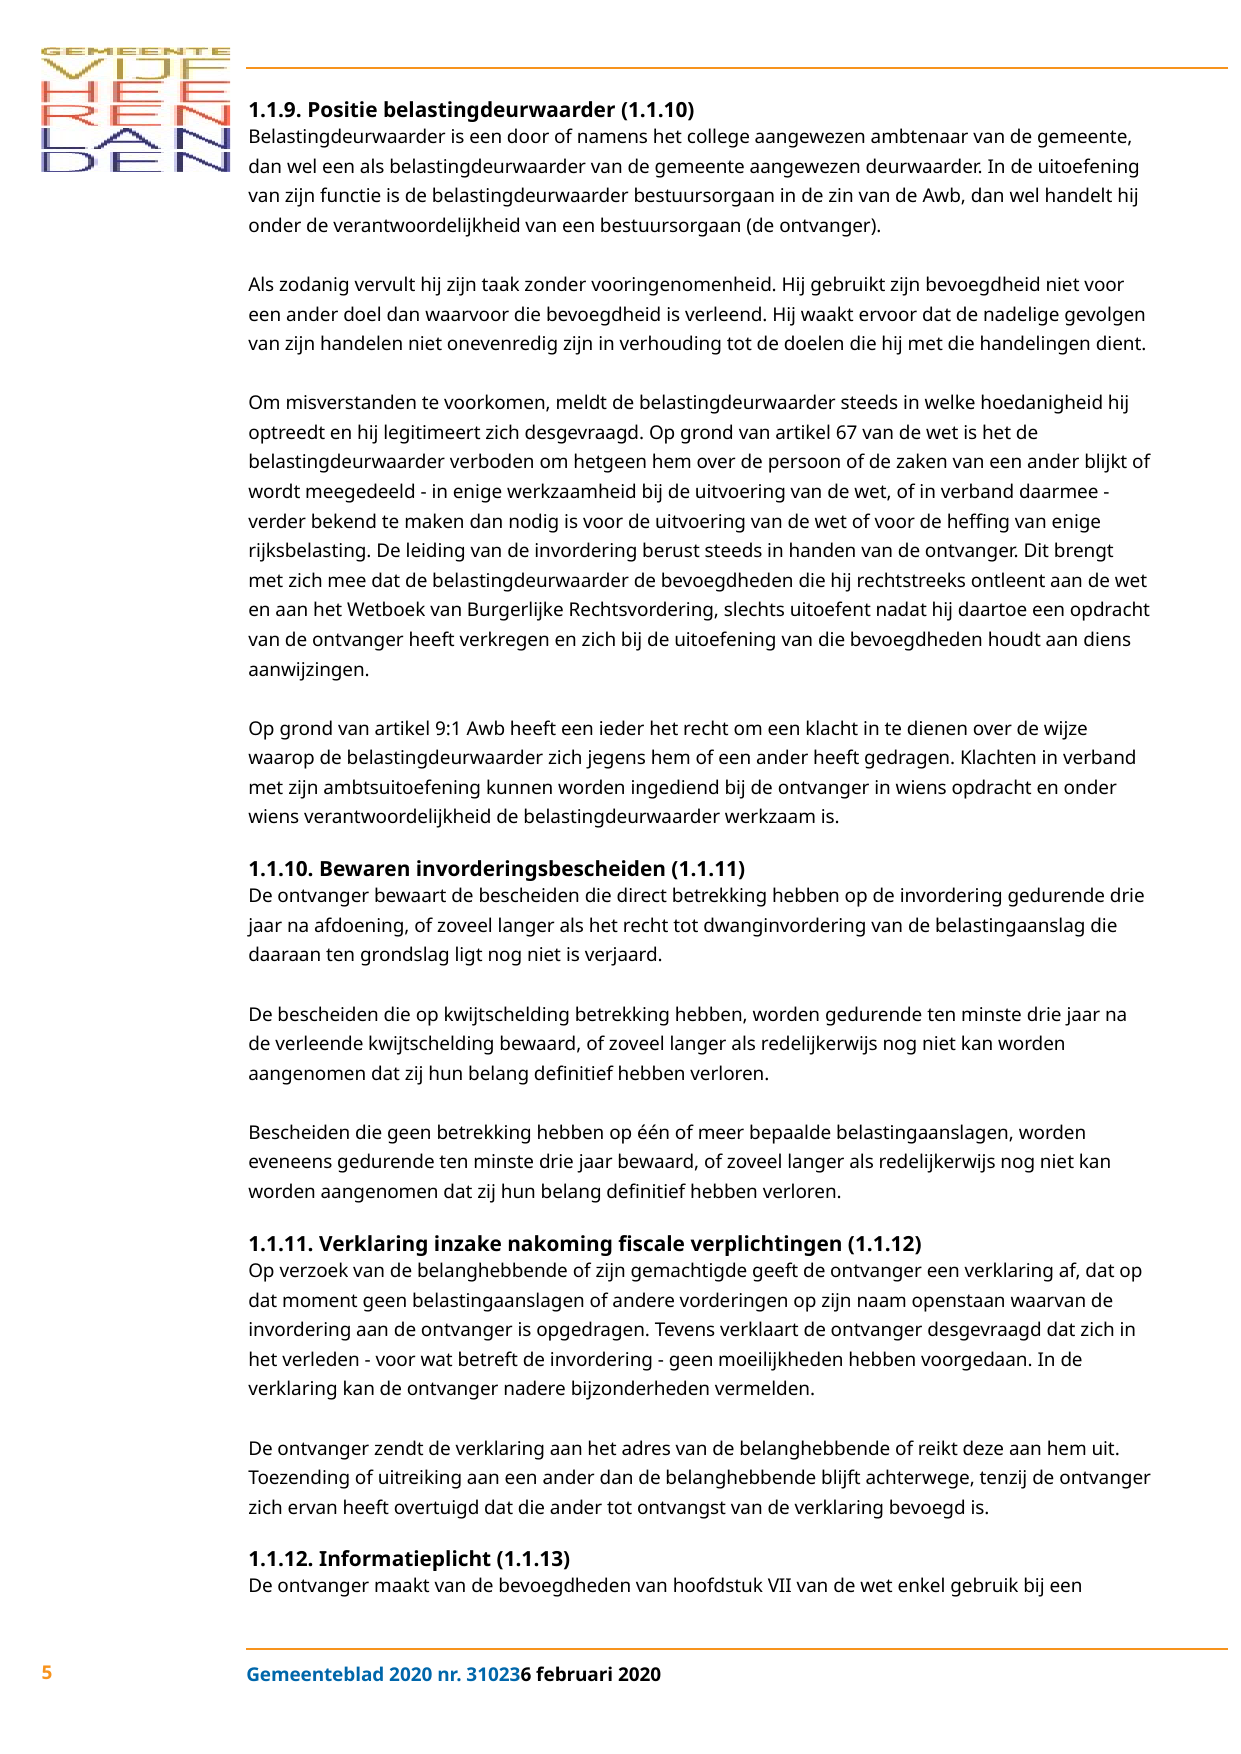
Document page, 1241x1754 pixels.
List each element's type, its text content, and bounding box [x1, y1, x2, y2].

text De ontvanger bewaart de bescheiden die direct betrekking hebben op de invordering gedurende drie jaar na afdoening, of zoveel langer als het recht tot dwanginvordering van de belastingaanslag die daaraan ten grondslag ligt nog niet is verjaard. [248, 882, 1152, 967]
text Als zodanig vervult hij zijn taak zonder vooringenomenheid. Hij gebruikt zijn bevoegdheid niet voor een ander doel dan waarvoor die bevoegdheid is verleend. Hij waakt ervoor dat de nadelige gevolgen van zijn handelen niet onevenredig zijn in verhouding tot de doelen die hij met die handelingen dient. [248, 271, 1152, 356]
text Op grond van artikel 9:1 Awb heeft een ieder het recht om een klacht in te dienen over de wijze waarop de belastingdeurwaarder zich jegens hem of een ander heeft gedragen. Klachten in verband met zijn ambtsuitoefening kunnen worden ingediend bij de ontvanger in wiens opdracht en onder wiens verantwoordelijkheid de belastingdeurwaarder werkzaam is. [248, 715, 1152, 829]
text 1.1.10. Bewaren invorderingsbescheiden (1.1.11) [248, 854, 1152, 882]
text 1.1.11. Verklaring inzake nakoming fiscale verplichtingen (1.1.12) [248, 1229, 1152, 1257]
text 1.1.12. Informatieplicht (1.1.13) [248, 1544, 1152, 1573]
text Bescheiden die geen betrekking hebben op één of meer bepaalde belastingaanslagen, worden eveneens gedurende ten minste drie jaar bewaard, of zoveel langer als redelijkerwijs nog niet kan worden aangenomen dat zij hun belang definitief hebben verloren. [248, 1119, 1152, 1204]
picture [41, 47, 231, 172]
text Belastingdeurwaarder is een door of namens het college aangewezen ambtenaar van de gemeente, dan wel een als belastingdeurwaarder van de gemeente aangewezen deurwaarder. In de uitoefening van zijn functie is de belastingdeurwaarder bestuursorgaan in de zin van de Awb, dan wel handelt hij onder de verantwoordelijkheid van een bestuursorgaan (de ontvanger). [248, 123, 1152, 238]
text De bescheiden die op kwijtschelding betrekking hebben, worden gedurende ten minste drie jaar na de verleende kwijtschelding bewaard, of zoveel langer als redelijkerwijs nog niet kan worden aangenomen dat zij hun belang definitief hebben verloren. [248, 1001, 1152, 1086]
text Om misverstanden te voorkomen, meldt de belastingdeurwaarder steeds in welke hoedanigheid hij optreedt en hij legitimeert zich desgevraagd. Op grond van artikel 67 van de wet is het de belastingdeurwaarder verboden om hetgeen hem over de persoon of de zaken van een ander blijkt of wordt meegedeeld - in enige werkzaamheid bij de uitvoering van de wet, of in verband daarmee - verder bekend te maken dan nodig is voor de uitvoering van de wet of voor de heffing van enige rijksbelasting. De leiding van de invordering berust steeds in handen van de ontvanger. Dit brengt met zich mee dat de belastingdeurwaarder de bevoegdheden die hij rechtstreeks ontleent aan de wet en aan het Wetboek van Burgerlijke Rechtsvordering, slechts uitoefent nadat hij daartoe een opdracht van de ontvanger heeft verkregen en zich bij de uitoefening van die bevoegdheden houdt aan diens aanwijzingen. [248, 389, 1152, 681]
text Op verzoek van de belanghebbende of zijn gemachtigde geeft de ontvanger een verklaring af, dat op dat moment geen belastingaanslagen of andere vorderingen op zijn naam openstaan waarvan de invordering aan de ontvanger is opgedragen. Tevens verklaart de ontvanger desgevraagd dat zich in het verleden - voor wat betreft de invordering - geen moeilijkheden hebben voorgedaan. In de verklaring kan de ontvanger nadere bijzonderheden vermelden. [248, 1257, 1152, 1401]
text De ontvanger maakt van de bevoegdheden van hoofdstuk VII van de wet enkel gebruik bij een [248, 1573, 1152, 1598]
text De ontvanger zendt de verklaring aan het adres van de belanghebbende of reikt deze aan hem uit. Toezending of uitreiking aan een ander dan de belanghebbende blijft achterwege, tenzij de ontvanger zich ervan heeft overtuigd dat die ander tot ontvangst van de verklaring bevoegd is. [248, 1435, 1152, 1519]
text 1.1.9. Positie belastingdeurwaarder (1.1.10) [248, 95, 1152, 123]
